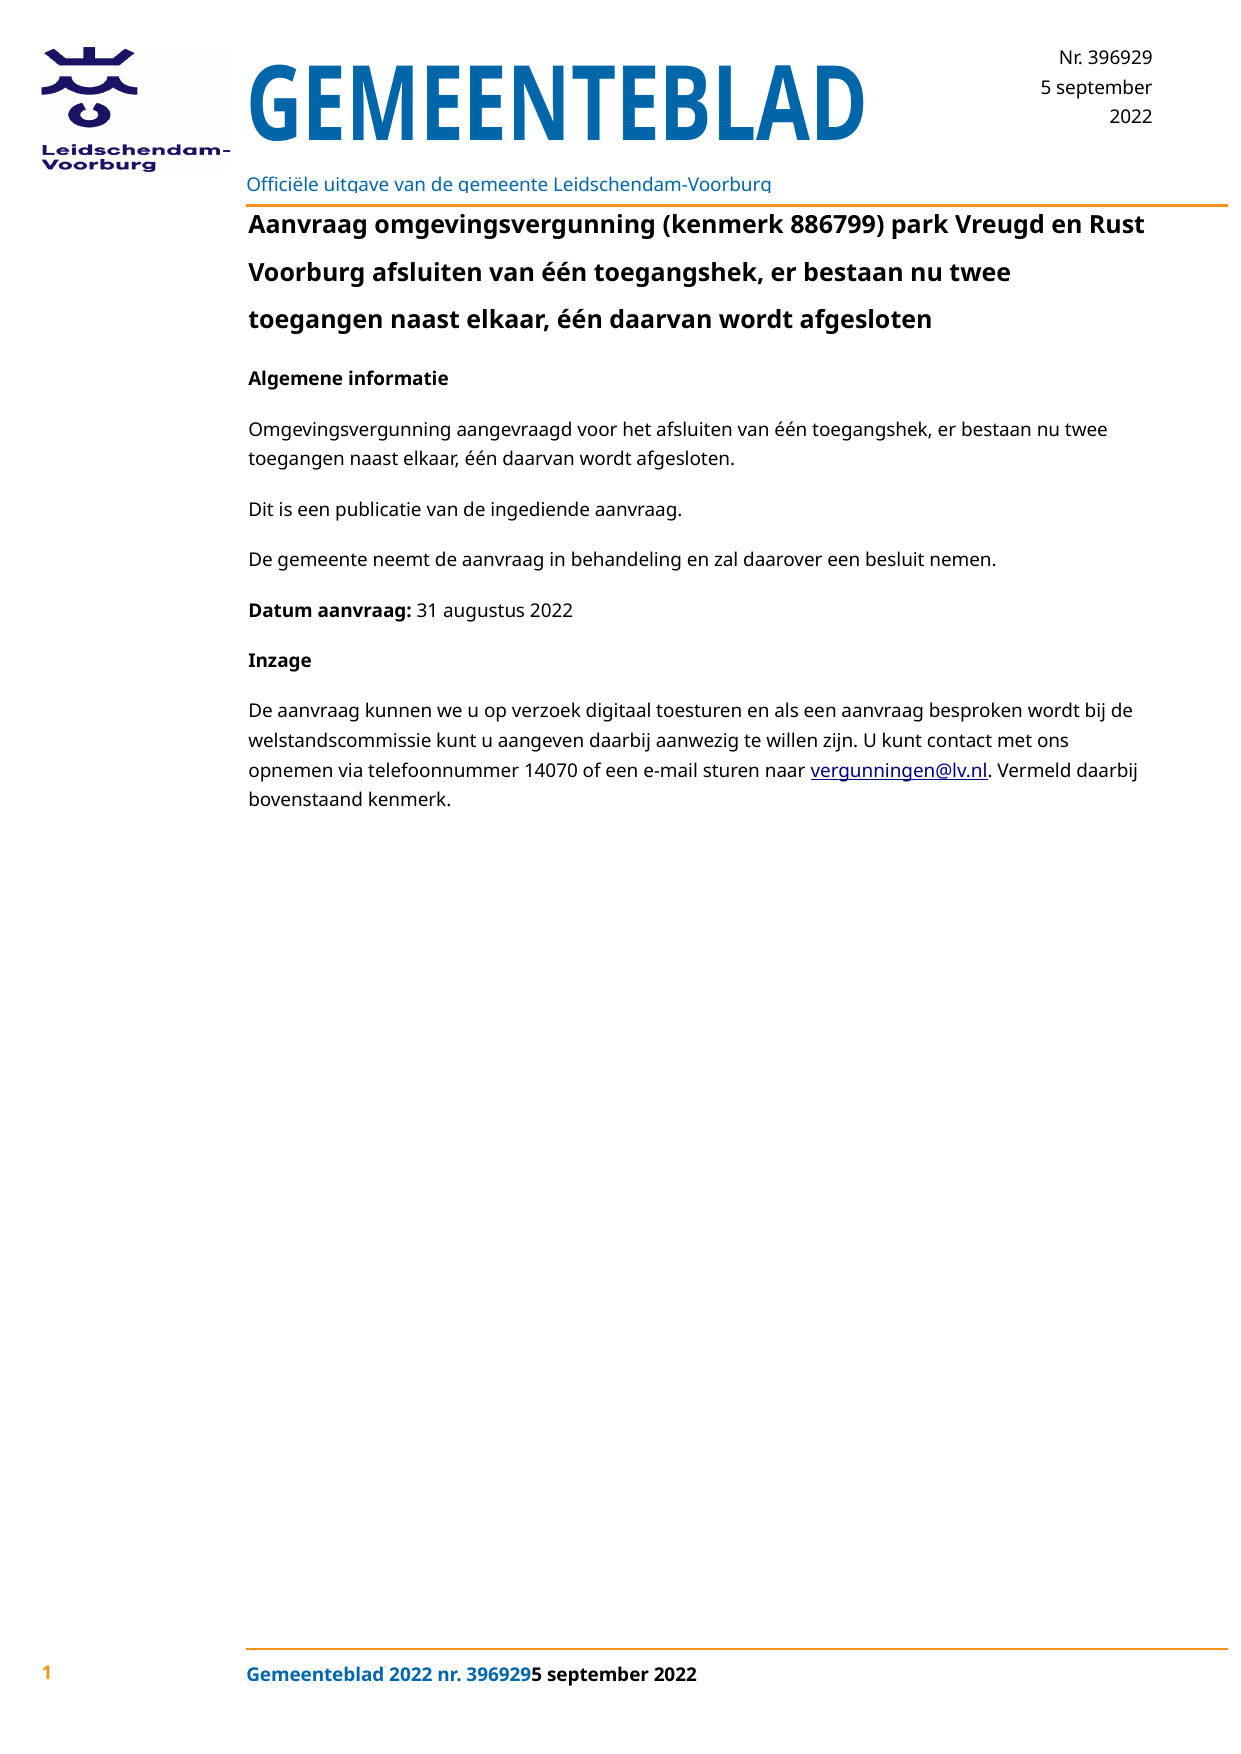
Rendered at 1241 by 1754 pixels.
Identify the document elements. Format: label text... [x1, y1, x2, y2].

text Datum aanvraag: 31 augustus 2022 [248, 597, 1152, 622]
text De gemeente neemt de aanvraag in behandeling en zal daarover een besluit nemen. [248, 546, 1152, 572]
text Dit is een publicatie van de ingediende aanvraag. [248, 496, 1152, 522]
text Aanvraag omgevingsvergunning (kenmerk 886799) park Vreugd en Rust Voorburg afsluiten van één toegangshek, er bestaan nu twee toegangen naast elkaar, één daarvan wordt afgesloten [248, 207, 1152, 336]
text De aanvraag kunnen we u op verzoek digitaal toesturen en als een aanvraag besproken wordt bij de welstandscommissie kunt u aangeven daarbij aanwezig te willen zijn. U kunt contact met ons opnemen via telefoonnummer 14070 of een e-mail sturen naar vergunningen@lv.nl. Vermeld daarbij bovenstaand kenmerk. [248, 698, 1152, 812]
picture [41, 47, 231, 172]
text Algemene informatie [248, 366, 1152, 391]
text Omgevingsvergunning aangevraagd voor het afsluiten van één toegangshek, er bestaan nu twee toegangen naast elkaar, één daarvan wordt afgesloten. [248, 416, 1152, 471]
text Inzage [248, 647, 1152, 673]
